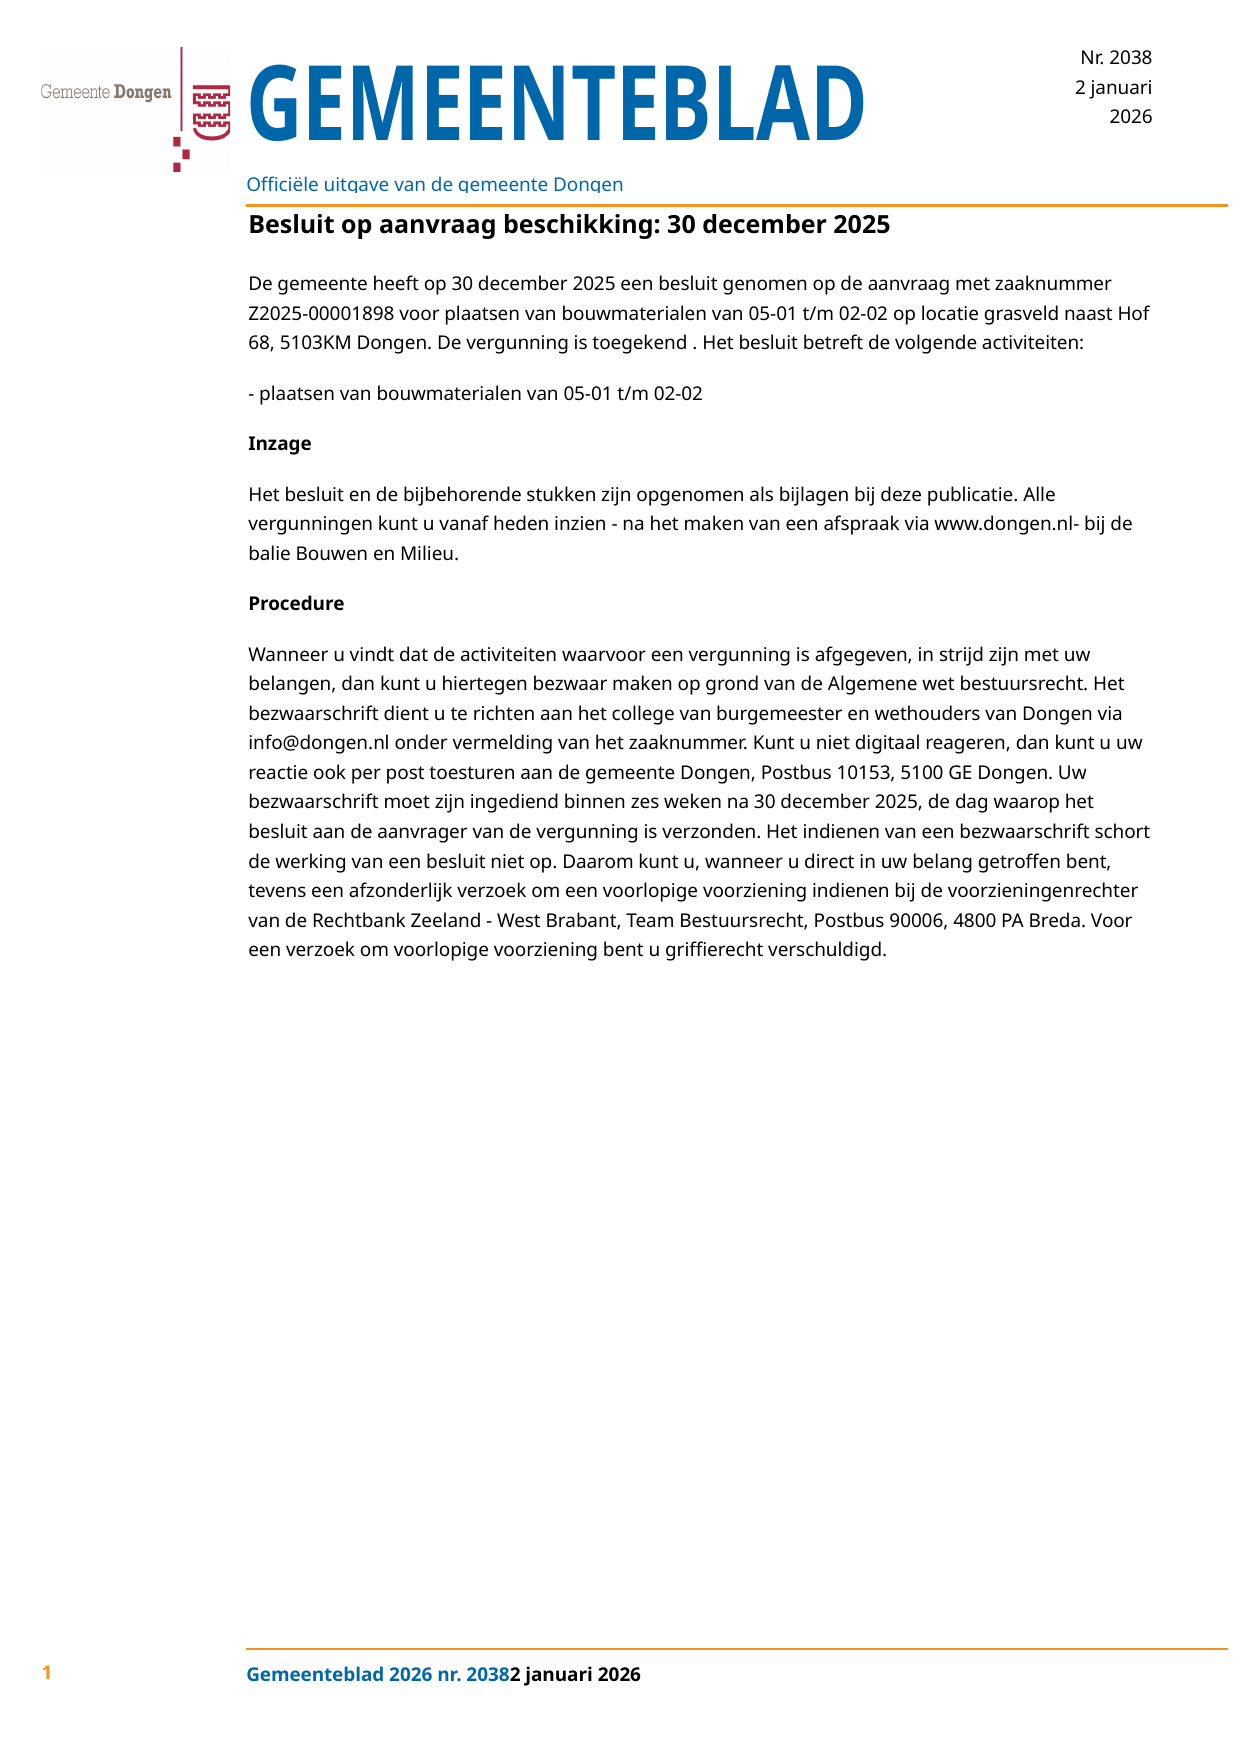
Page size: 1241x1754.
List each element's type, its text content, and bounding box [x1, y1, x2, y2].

text Wanneer u vindt dat de activiteiten waarvoor een vergunning is afgegeven, in strijd zijn met uw belangen, dan kunt u hiertegen bezwaar maken op grond van de Algemene wet bestuursrecht. Het bezwaarschrift dient u te richten aan het college van burgemeester en wethouders van Dongen via info@dongen.nl onder vermelding van het zaaknummer. Kunt u niet digitaal reageren, dan kunt u uw reactie ook per post toesturen aan de gemeente Dongen, Postbus 10153, 5100 GE Dongen. Uw bezwaarschrift moet zijn ingediend binnen zes weken na 30 december 2025, de dag waarop het besluit aan de aanvrager van de vergunning is verzonden. Het indienen van een bezwaarschrift schort de werking van een besluit niet op. Daarom kunt u, wanneer u direct in uw belang getroffen bent, tevens een afzonderlijk verzoek om een voorlopige voorziening indienen bij de voorzieningenrechter van de Rechtbank Zeeland - West Brabant, Team Bestuursrecht, Postbus 90006, 4800 PA Breda. Voor een verzoek om voorlopige voorziening bent u griffierecht verschuldigd. [248, 641, 1152, 962]
text Besluit op aanvraag beschikking: 30 december 2025 [248, 207, 1152, 241]
text Het besluit en de bijbehorende stukken zijn opgenomen als bijlagen bij deze publicatie. Alle vergunningen kunt u vanaf heden inzien - na het maken van een afspraak via www.dongen.nl- bij de balie Bouwen en Milieu. [248, 481, 1152, 566]
text Procedure [248, 590, 1152, 616]
text De gemeente heeft op 30 december 2025 een besluit genomen op de aanvraag met zaaknummer Z2025-00001898 voor plaatsen van bouwmaterialen van 05-01 t/m 02-02 op locatie grasveld naast Hof 68, 5103KM Dongen. De vergunning is toegekend . Het besluit betreft de volgende activiteiten: [248, 270, 1152, 355]
text - plaatsen van bouwmaterialen van 05-01 t/m 02-02 [248, 380, 1152, 406]
picture [41, 47, 231, 172]
text Inzage [248, 430, 1152, 456]
